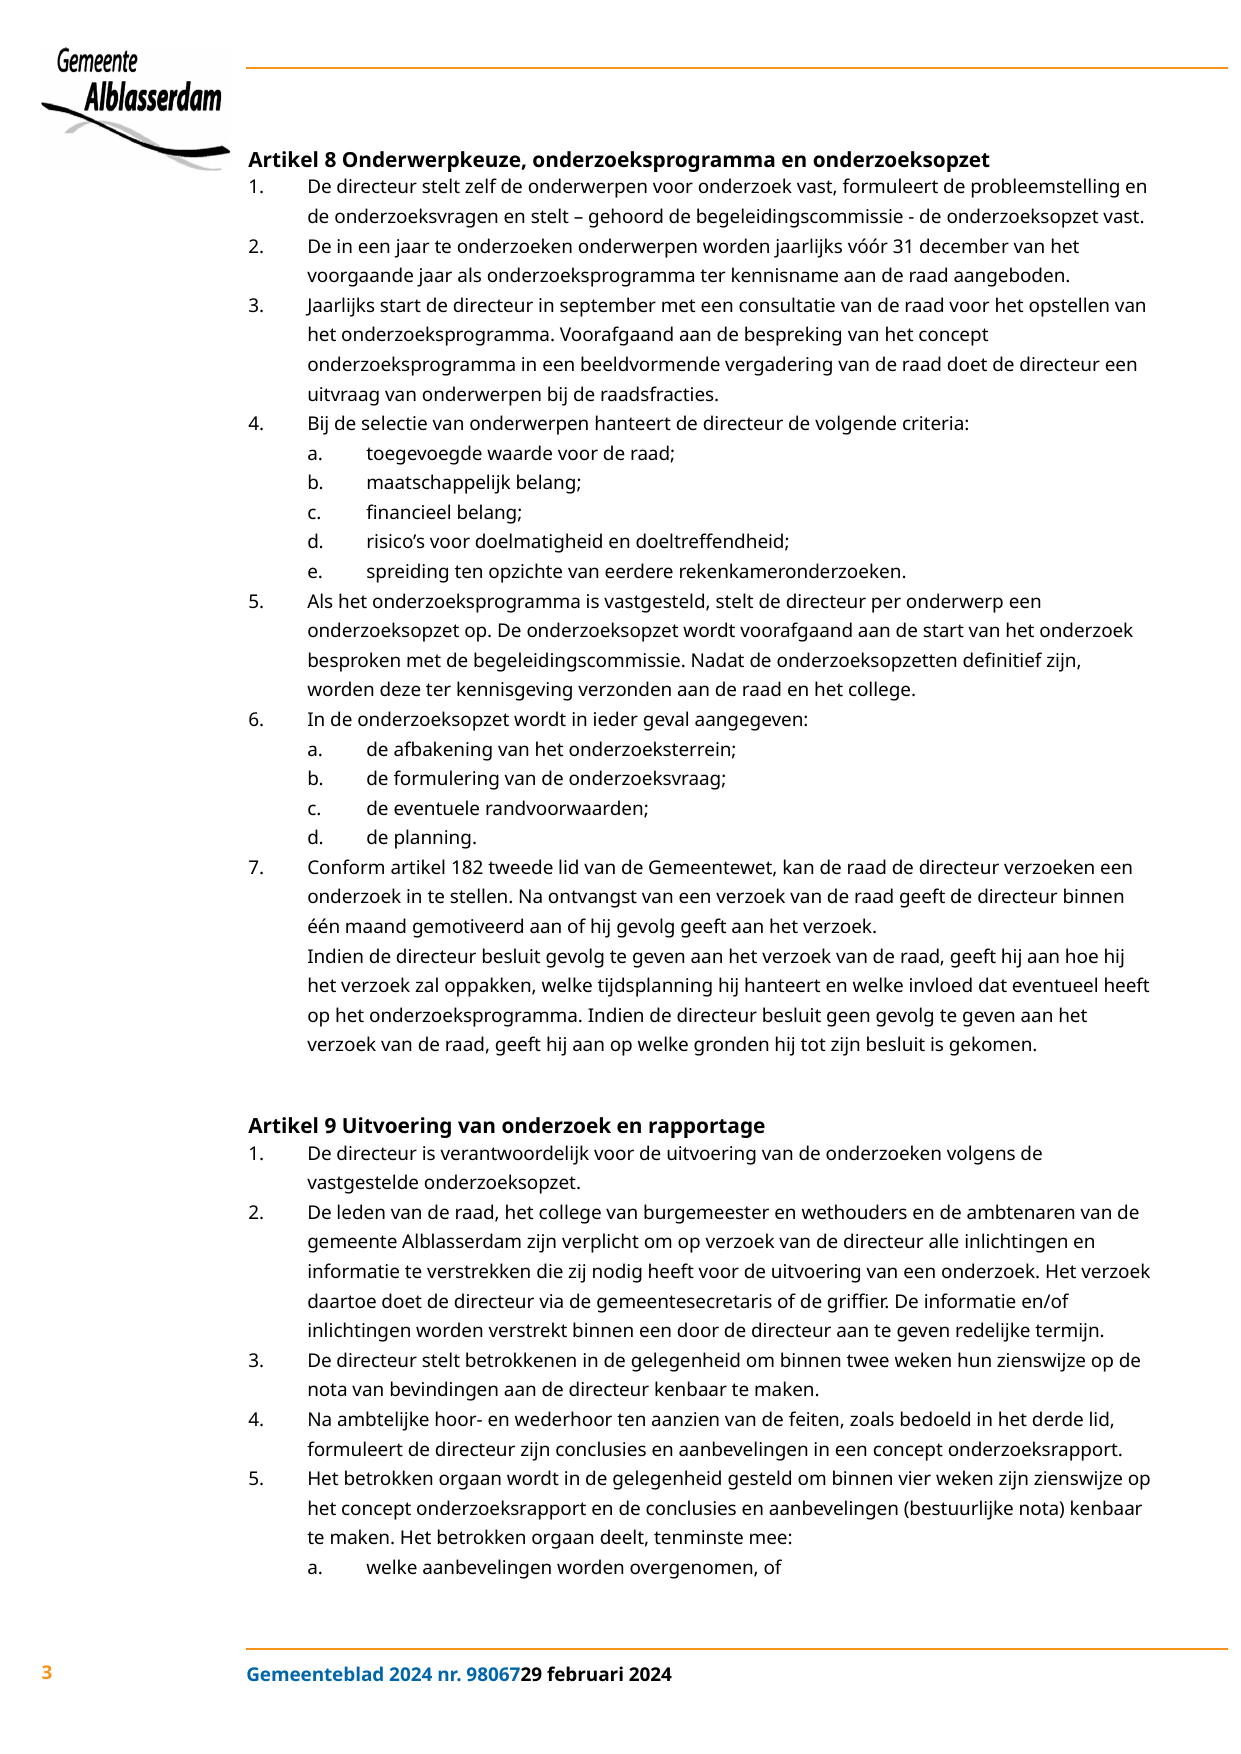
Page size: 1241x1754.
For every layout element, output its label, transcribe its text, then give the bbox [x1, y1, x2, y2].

list Indien de directeur besluit gevolg te geven aan het verzoek van de raad, geeft hij aan hoe hij het verzoek zal oppakken, welke tijdsplanning hij hanteert en welke invloed dat eventueel heeft op het onderzoeksprogramma. Indien de directeur besluit geen gevolg te geven aan het verzoek van de raad, geeft hij aan op welke gronden hij tot zijn besluit is gekomen. [248, 943, 1152, 1057]
list financieel belang; [307, 499, 1152, 525]
list de eventuele randvoorwaarden; [307, 795, 1152, 821]
list De directeur stelt betrokkenen in de gelegenheid om binnen twee weken hun zienswijze op de nota van bevindingen aan de directeur kenbaar te maken. [248, 1347, 1152, 1402]
list De in een jaar te onderzoeken onderwerpen worden jaarlijks vóór 31 december van het voorgaande jaar als onderzoeksprogramma ter kennisname aan de raad aangeboden. [248, 233, 1152, 288]
list toegevoegde waarde voor de raad; [307, 440, 1152, 466]
list Het betrokken orgaan wordt in de gelegenheid gesteld om binnen vier weken zijn zienswijze op het concept onderzoeksrapport en de conclusies en aanbevelingen (bestuurlijke nota) kenbaar te maken. Het betrokken orgaan deelt, tenminste mee: [248, 1465, 1152, 1550]
list Bij de selectie van onderwerpen hanteert de directeur de volgende criteria: [248, 410, 1152, 436]
list spreiding ten opzichte van eerdere rekenkameronderzoeken. [307, 558, 1152, 584]
list Als het onderzoeksprogramma is vastgesteld, stelt de directeur per onderwerp een onderzoeksopzet op. De onderzoeksopzet wordt voorafgaand aan de start van het onderzoek besproken met de begeleidingscommissie. Nadat de onderzoeksopzetten definitief zijn, worden deze ter kennisgeving verzonden aan de raad en het college. [248, 588, 1152, 702]
list In de onderzoeksopzet wordt in ieder geval aangegeven: [248, 706, 1152, 732]
list de planning. [307, 824, 1152, 850]
list Na ambtelijke hoor- en wederhoor ten aanzien van de feiten, zoals bedoeld in het derde lid, formuleert de directeur zijn conclusies en aanbevelingen in een concept onderzoeksrapport. [248, 1406, 1152, 1462]
list De leden van de raad, het college van burgemeester en wethouders en de ambtenaren van de gemeente Alblasserdam zijn verplicht om op verzoek van de directeur alle inlichtingen en informatie te verstrekken die zij nodig heeft voor de uitvoering van een onderzoek. Het verzoek daartoe doet de directeur via de gemeentesecretaris of de griffier. De informatie en/of inlichtingen worden verstrekt binnen een door de directeur aan te geven redelijke termijn. [248, 1199, 1152, 1343]
picture [41, 47, 231, 172]
list risico’s voor doelmatigheid en doeltreffendheid; [307, 529, 1152, 554]
list Conform artikel 182 tweede lid van de Gemeentewet, kan de raad de directeur verzoeken een onderzoek in te stellen. Na ontvangst van een verzoek van de raad geeft de directeur binnen één maand gemotiveerd aan of hij gevolg geeft aan het verzoek. [248, 854, 1152, 939]
list Jaarlijks start de directeur in september met een consultatie van de raad voor het opstellen van het onderzoeksprogramma. Voorafgaand aan de bespreking van het concept onderzoeksprogramma in een beeldvormende vergadering van de raad doet de directeur een uitvraag van onderwerpen bij de raadsfracties. [248, 292, 1152, 406]
list welke aanbevelingen worden overgenomen, of [307, 1554, 1152, 1580]
list De directeur stelt zelf de onderwerpen voor onderzoek vast, formuleert de probleemstelling en de onderzoeksvragen en stelt – gehoord de begeleidingscommissie - de onderzoeksopzet vast. [248, 174, 1152, 229]
text Artikel 9 Uitvoering van onderzoek en rapportage [248, 1112, 1152, 1140]
list maatschappelijk belang; [307, 469, 1152, 495]
list De directeur is verantwoordelijk voor de uitvoering van de onderzoeken volgens de vastgestelde onderzoeksopzet. [248, 1140, 1152, 1195]
list de afbakening van het onderzoeksterrein; [307, 736, 1152, 761]
list de formulering van de onderzoeksvraag; [307, 765, 1152, 791]
text Artikel 8 Onderwerpkeuze, onderzoeksprogramma en onderzoeksopzet [248, 145, 1152, 174]
